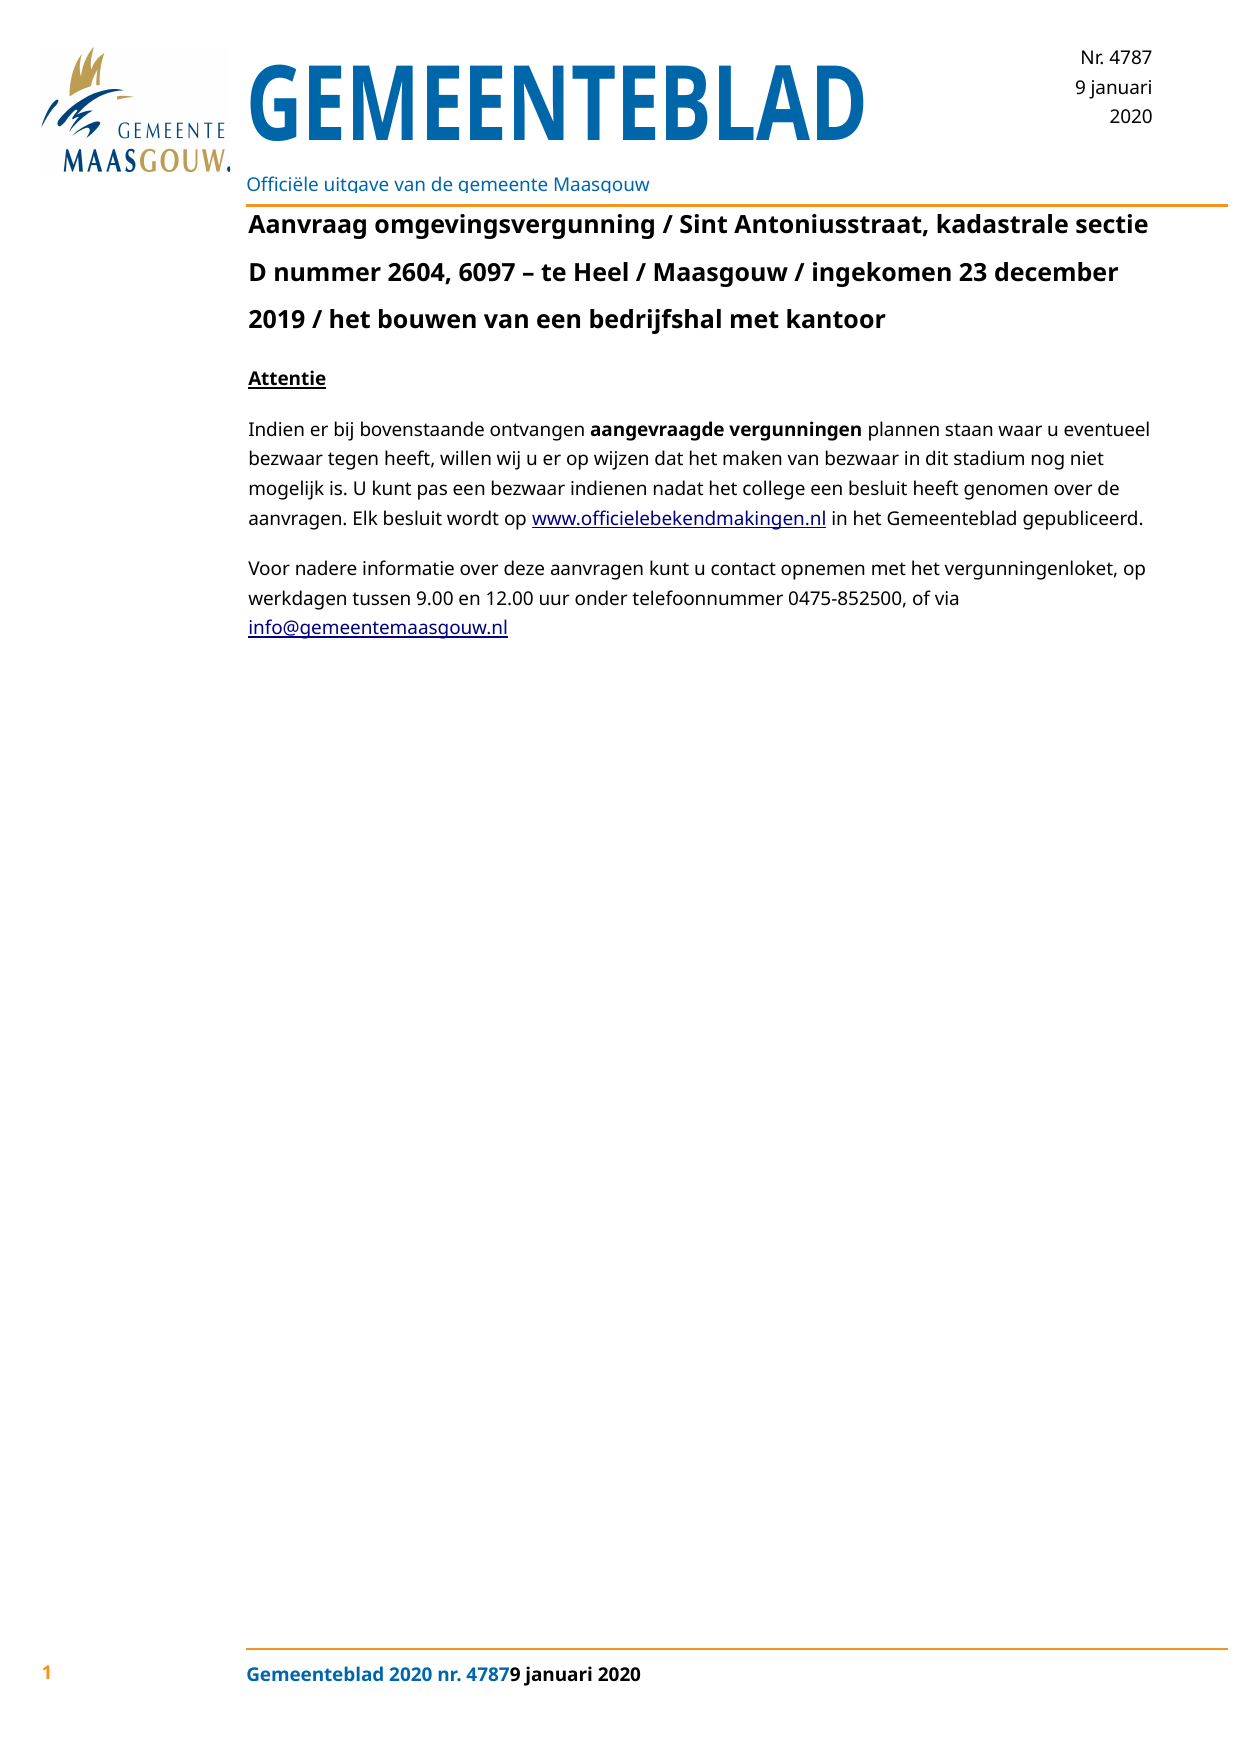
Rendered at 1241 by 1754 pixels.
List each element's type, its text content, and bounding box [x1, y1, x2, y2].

picture [41, 47, 231, 172]
text Voor nadere informatie over deze aanvragen kunt u contact opnemen met het vergunningenloket, op werkdagen tussen 9.00 en 12.00 uur onder telefoonnummer 0475-852500, of via info@gemeentemaasgouw.nl [248, 555, 1152, 640]
text Attentie [248, 366, 1152, 391]
text Aanvraag omgevingsvergunning / Sint Antoniusstraat, kadastrale sectie D nummer 2604, 6097 – te Heel / Maasgouw / ingekomen 23 december 2019 / het bouwen van een bedrijfshal met kantoor [248, 207, 1152, 336]
text Indien er bij bovenstaande ontvangen aangevraagde vergunningen plannen staan waar u eventueel bezwaar tegen heeft, willen wij u er op wijzen dat het maken van bezwaar in dit stadium nog niet mogelijk is. U kunt pas een bezwaar indienen nadat het college een besluit heeft genomen over de aanvragen. Elk besluit wordt op www.officielebekendmakingen.nl in het Gemeenteblad gepubliceerd. [248, 416, 1152, 530]
